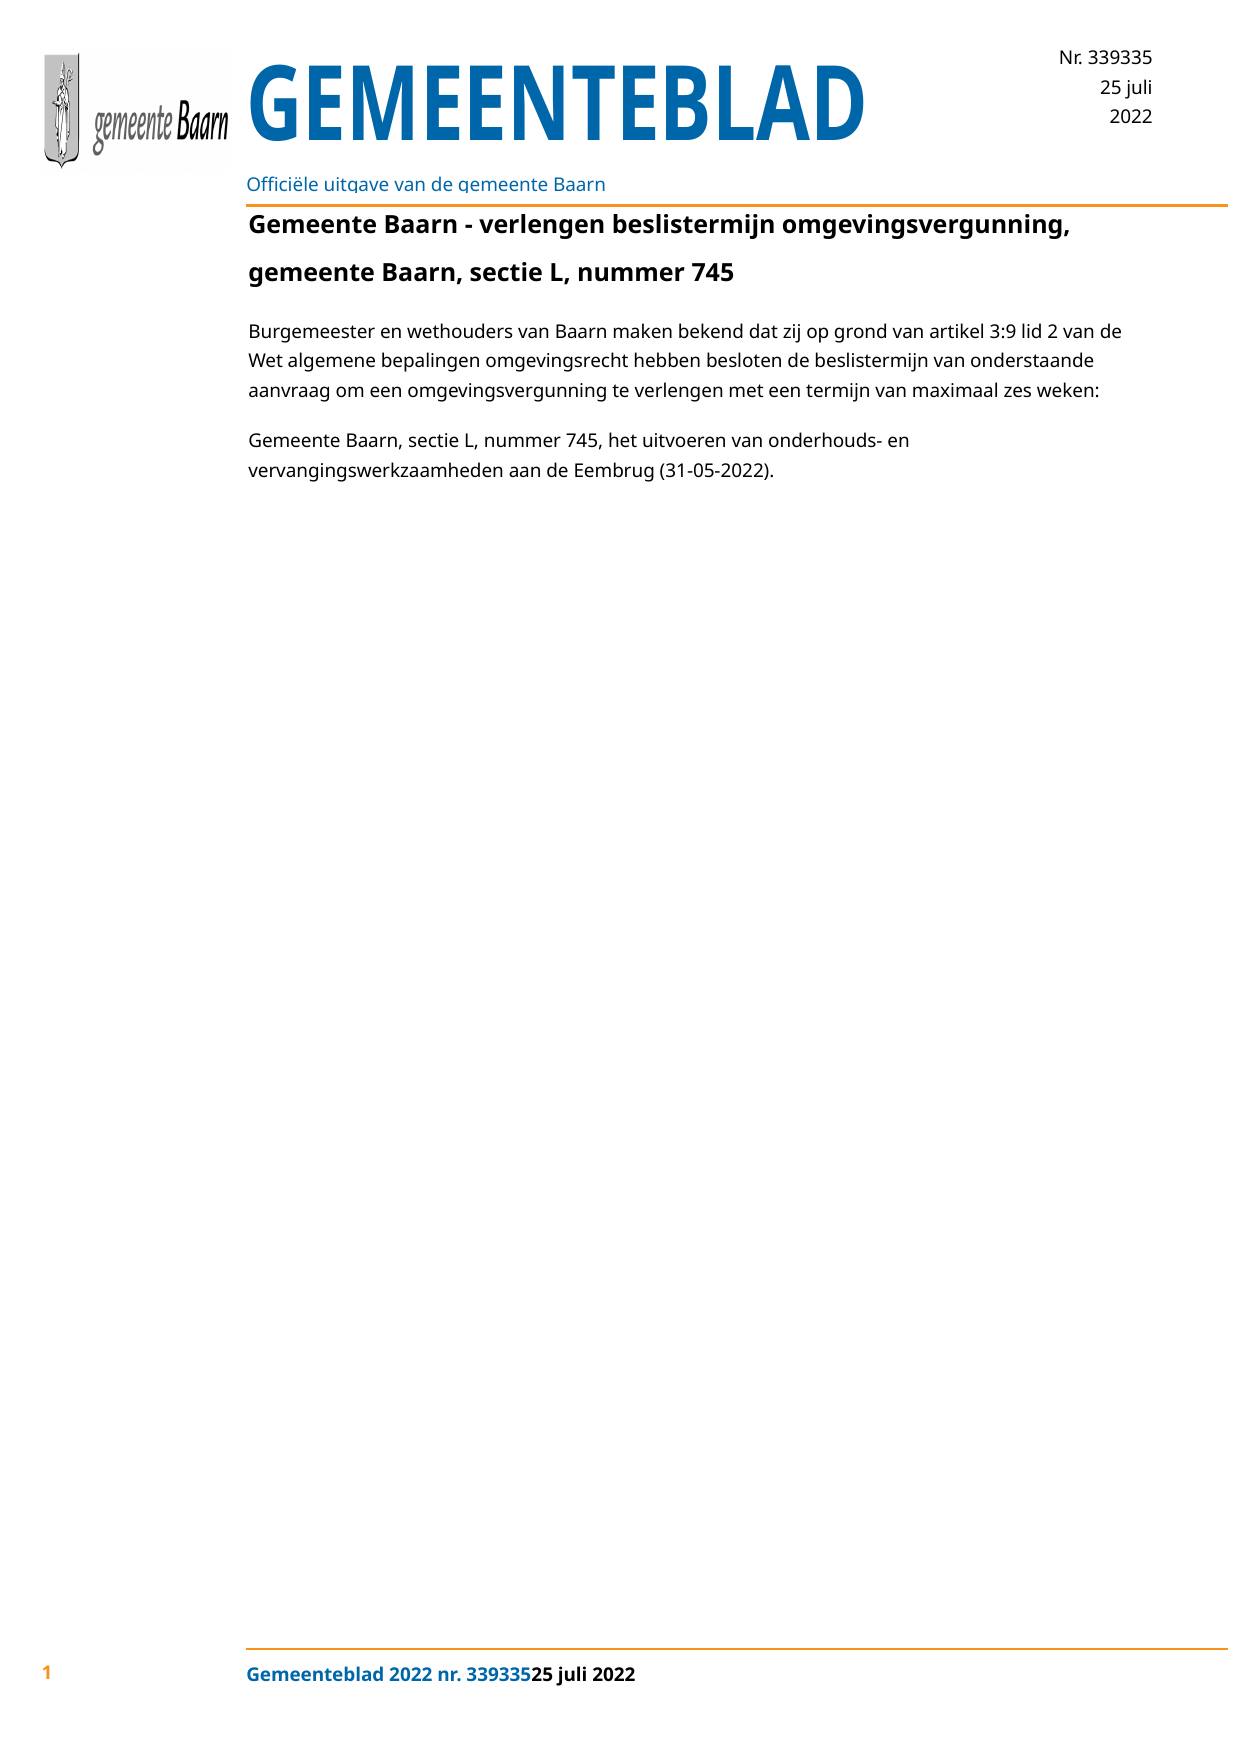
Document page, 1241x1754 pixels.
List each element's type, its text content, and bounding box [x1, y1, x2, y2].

picture [41, 47, 231, 172]
text Gemeente Baarn, sectie L, nummer 745, het uitvoeren van onderhouds- en vervangingswerkzaamheden aan de Eembrug (31-05-2022). [248, 427, 1152, 483]
text Burgemeester en wethouders van Baarn maken bekend dat zij op grond van artikel 3:9 lid 2 van de Wet algemene bepalingen omgevingsrecht hebben besloten de beslistermijn van onderstaande aanvraag om een omgevingsvergunning te verlengen met een termijn van maximaal zes weken: [248, 318, 1152, 403]
text Gemeente Baarn - verlengen beslistermijn omgevingsvergunning, gemeente Baarn, sectie L, nummer 745 [248, 207, 1152, 288]
